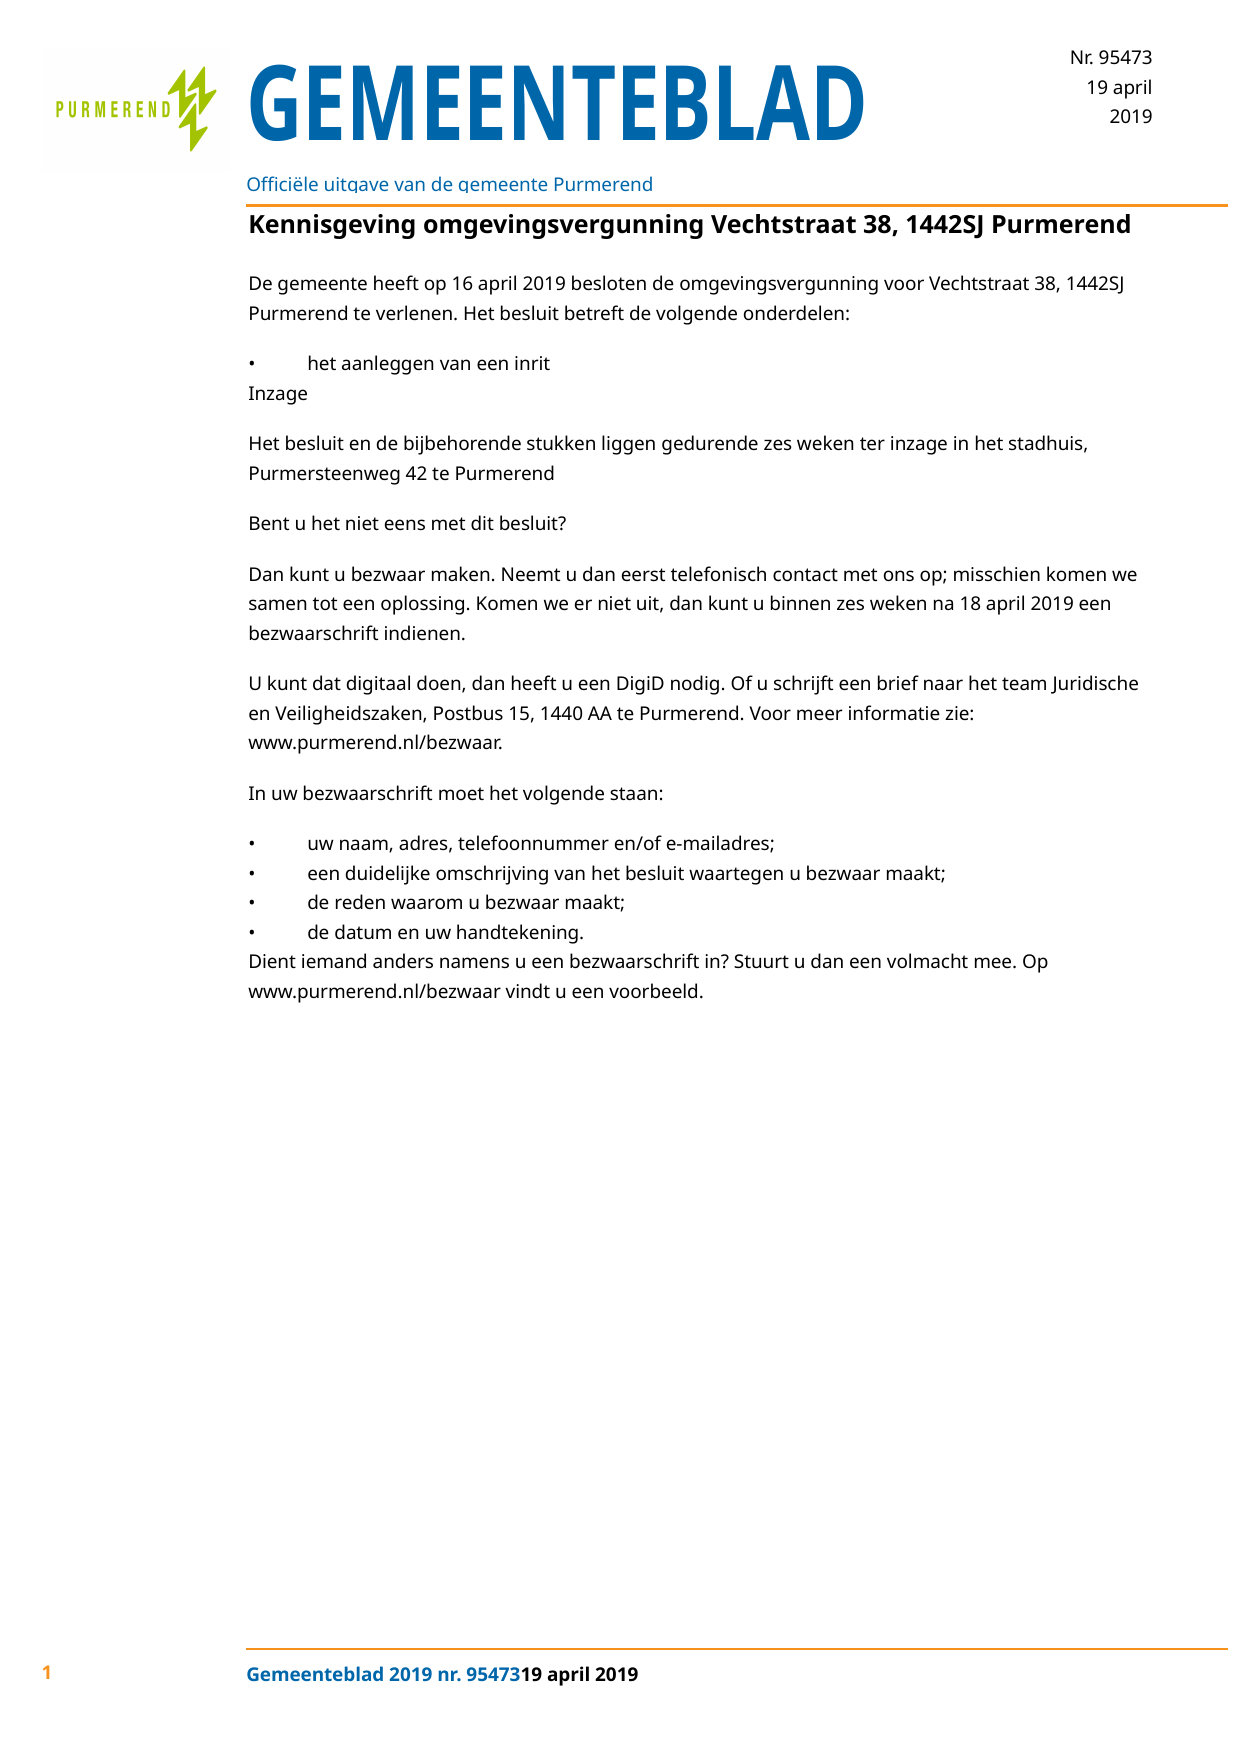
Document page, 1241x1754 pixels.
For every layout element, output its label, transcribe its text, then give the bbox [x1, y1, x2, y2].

list het aanleggen van een inrit [248, 350, 1152, 376]
list een duidelijke omschrijving van het besluit waartegen u bezwaar maakt; [248, 860, 1152, 886]
picture [41, 47, 231, 172]
text Dan kunt u bezwaar maken. Neemt u dan eerst telefonisch contact met ons op; misschien komen we samen tot een oplossing. Komen we er niet uit, dan kunt u binnen zes weken na 18 april 2019 een bezwaarschrift indienen. [248, 561, 1152, 646]
text De gemeente heeft op 16 april 2019 besloten de omgevingsvergunning voor Vechtstraat 38, 1442SJ Purmerend te verlenen. Het besluit betreft de volgende onderdelen: [248, 270, 1152, 326]
text In uw bezwaarschrift moet het volgende staan: [248, 780, 1152, 806]
text U kunt dat digitaal doen, dan heeft u een DigiD nodig. Of u schrijft een brief naar het team Juridische en Veiligheidszaken, Postbus 15, 1440 AA te Purmerend. Voor meer informatie zie: www.purmerend.nl/bezwaar. [248, 670, 1152, 755]
text Dient iemand anders namens u een bezwaarschrift in? Stuurt u dan een volmacht mee. Op www.purmerend.nl/bezwaar vindt u een voorbeeld. [248, 949, 1152, 1004]
list de reden waarom u bezwaar maakt; [248, 889, 1152, 915]
list de datum en uw handtekening. [248, 919, 1152, 945]
text Bent u het niet eens met dit besluit? [248, 510, 1152, 536]
list uw naam, adres, telefoonnummer en/of e-mailadres; [248, 830, 1152, 856]
text Het besluit en de bijbehorende stukken liggen gedurende zes weken ter inzage in het stadhuis, Purmersteenweg 42 te Purmerend [248, 430, 1152, 486]
text Kennisgeving omgevingsvergunning Vechtstraat 38, 1442SJ Purmerend [248, 207, 1152, 241]
text Inzage [248, 380, 1152, 406]
